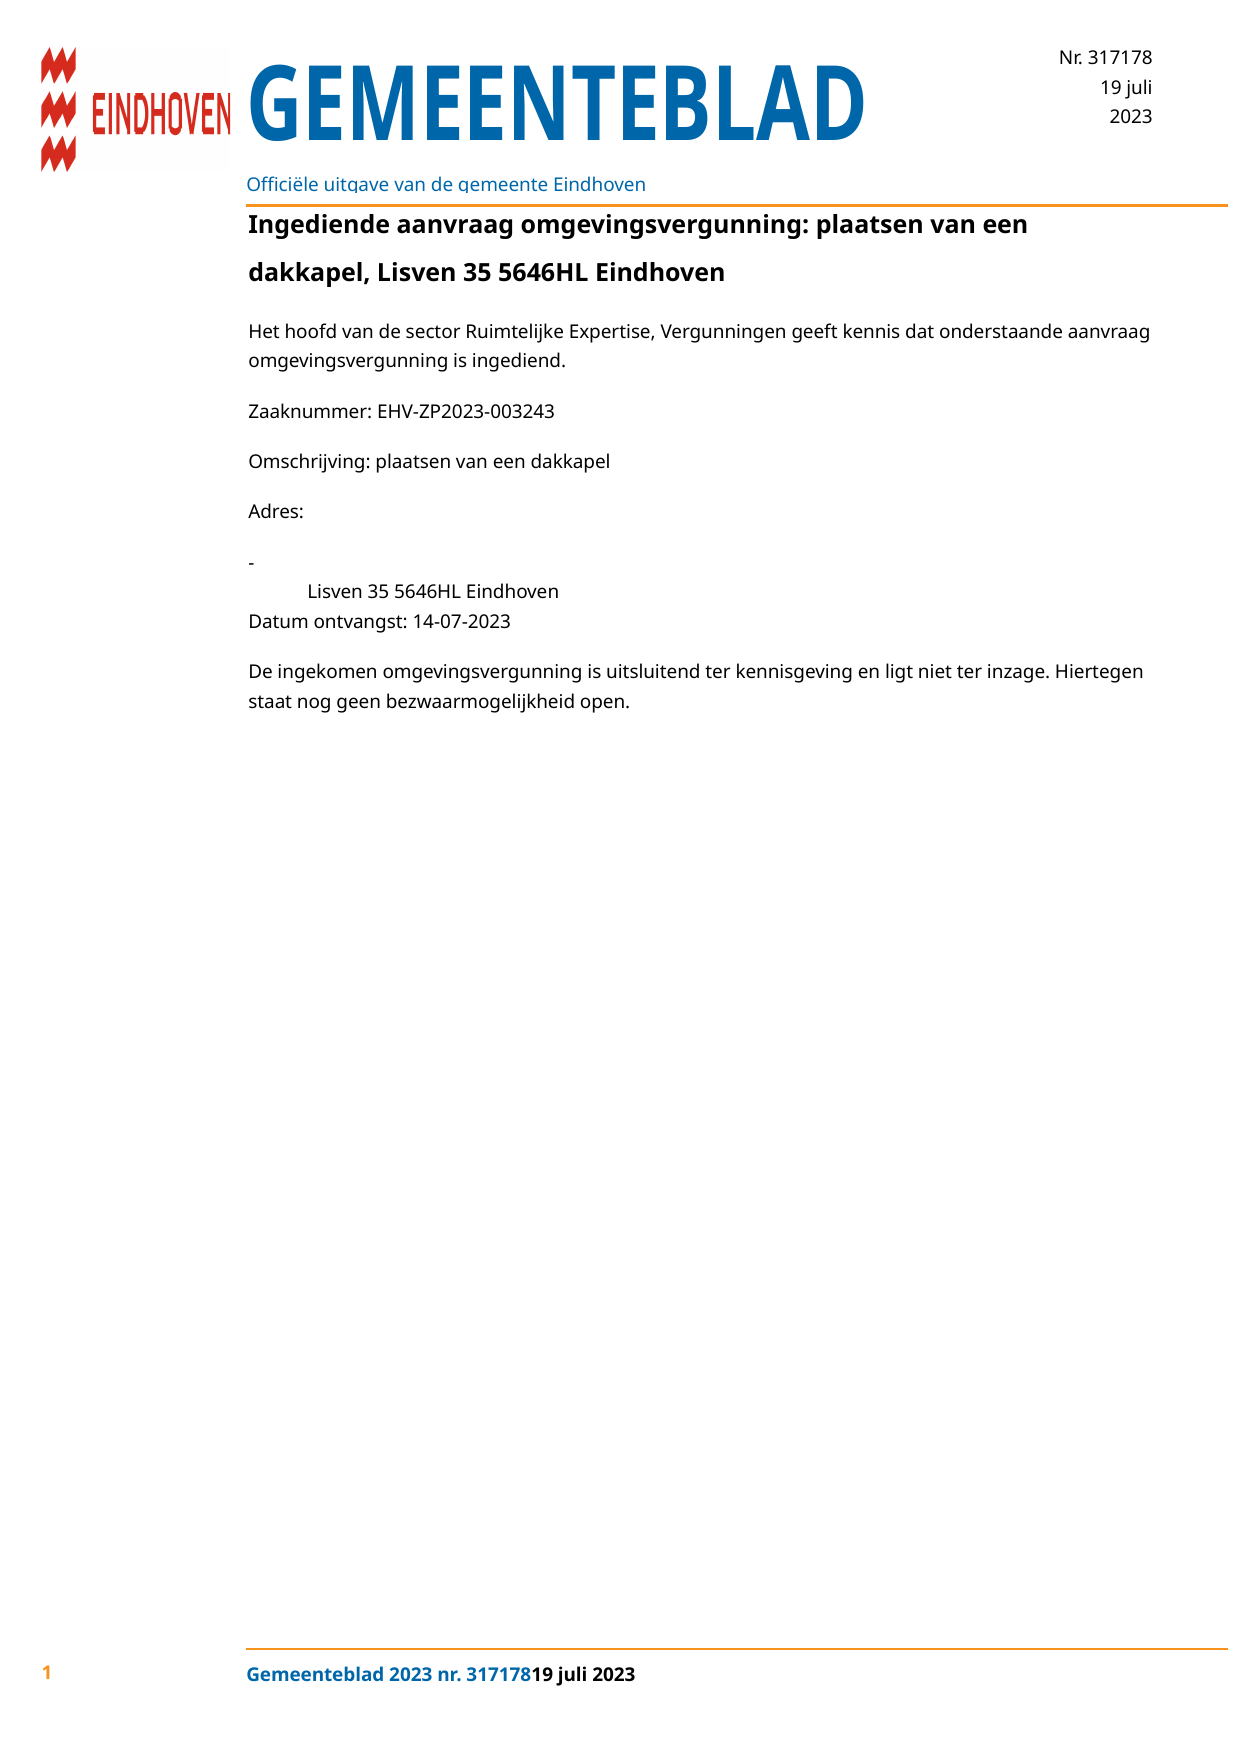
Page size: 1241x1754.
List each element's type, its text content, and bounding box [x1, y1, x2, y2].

picture [41, 47, 231, 172]
text Ingediende aanvraag omgevingsvergunning: plaatsen van een dakkapel, Lisven 35 5646HL Eindhoven [248, 207, 1152, 288]
text Zaaknummer: EHV-ZP2023-003243 [248, 398, 1152, 424]
text Het hoofd van de sector Ruimtelijke Expertise, Vergunningen geeft kennis dat onderstaande aanvraag omgevingsvergunning is ingediend. [248, 318, 1152, 373]
text De ingekomen omgevingsvergunning is uitsluitend ter kennisgeving en ligt niet ter inzage. Hiertegen staat nog geen bezwaarmogelijkheid open. [248, 659, 1152, 714]
text Datum ontvangst: 14-07-2023 [248, 608, 1152, 634]
text Adres: [248, 499, 1152, 524]
list Lisven 35 5646HL Eindhoven [248, 579, 1152, 604]
text Omschrijving: plaatsen van een dakkapel [248, 448, 1152, 474]
